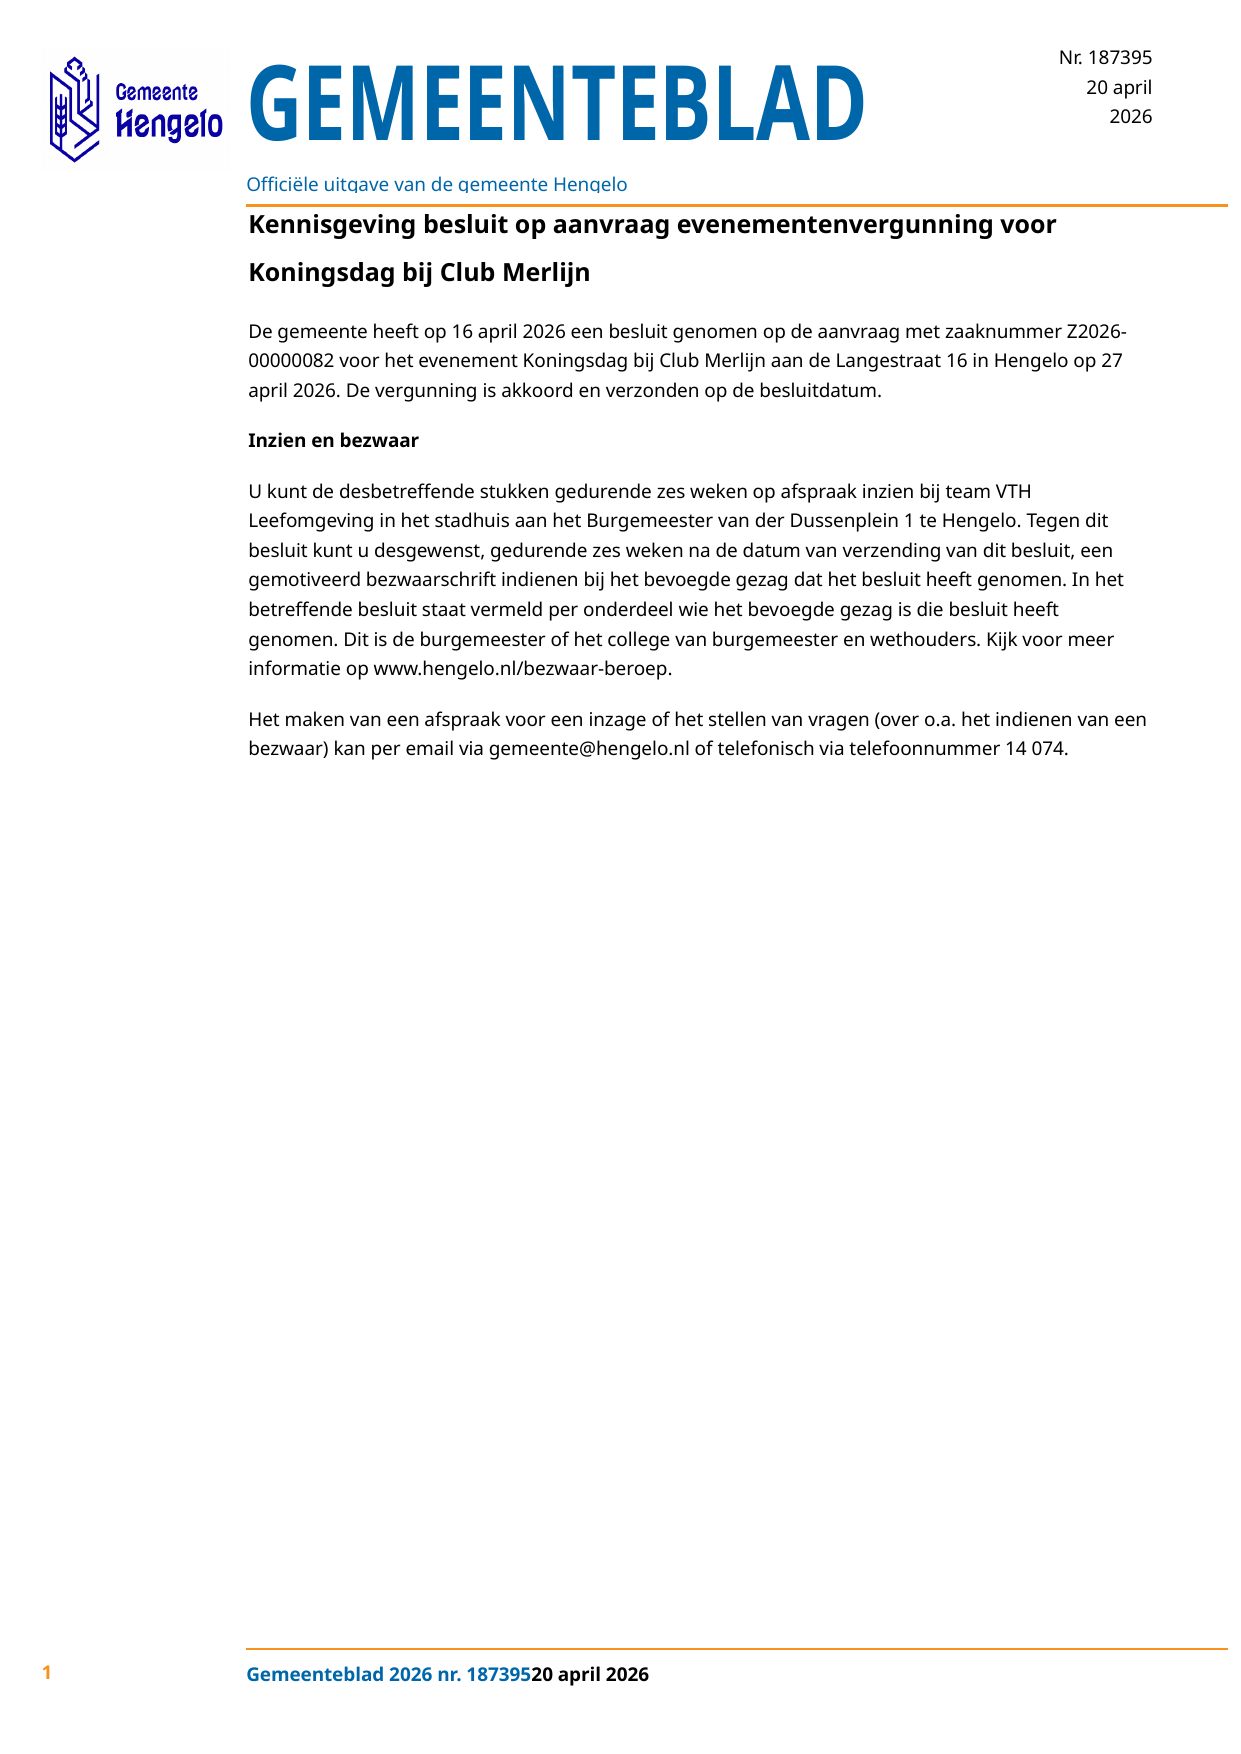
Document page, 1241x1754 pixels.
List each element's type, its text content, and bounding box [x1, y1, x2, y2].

text Inzien en bezwaar [248, 427, 1152, 453]
text U kunt de desbetreffende stukken gedurende zes weken op afspraak inzien bij team VTH Leefomgeving in het stadhuis aan het Burgemeester van der Dussenplein 1 te Hengelo. Tegen dit besluit kunt u desgewenst, gedurende zes weken na de datum van verzending van dit besluit, een gemotiveerd bezwaarschrift indienen bij het bevoegde gezag dat het besluit heeft genomen. In het betreffende besluit staat vermeld per onderdeel wie het bevoegde gezag is die besluit heeft genomen. Dit is de burgemeester of het college van burgemeester en wethouders. Kijk voor meer informatie op www.hengelo.nl/bezwaar-beroep. [248, 478, 1152, 681]
text De gemeente heeft op 16 april 2026 een besluit genomen op de aanvraag met zaaknummer Z2026-00000082 voor het evenement Koningsdag bij Club Merlijn aan de Langestraat 16 in Hengelo op 27 april 2026. De vergunning is akkoord en verzonden op de besluitdatum. [248, 318, 1152, 403]
text Kennisgeving besluit op aanvraag evenementenvergunning voor Koningsdag bij Club Merlijn [248, 207, 1152, 288]
picture [41, 47, 231, 172]
text Het maken van een afspraak voor een inzage of het stellen van vragen (over o.a. het indienen van een bezwaar) kan per email via gemeente@hengelo.nl of telefonisch via telefoonnummer 14 074. [248, 706, 1152, 761]
